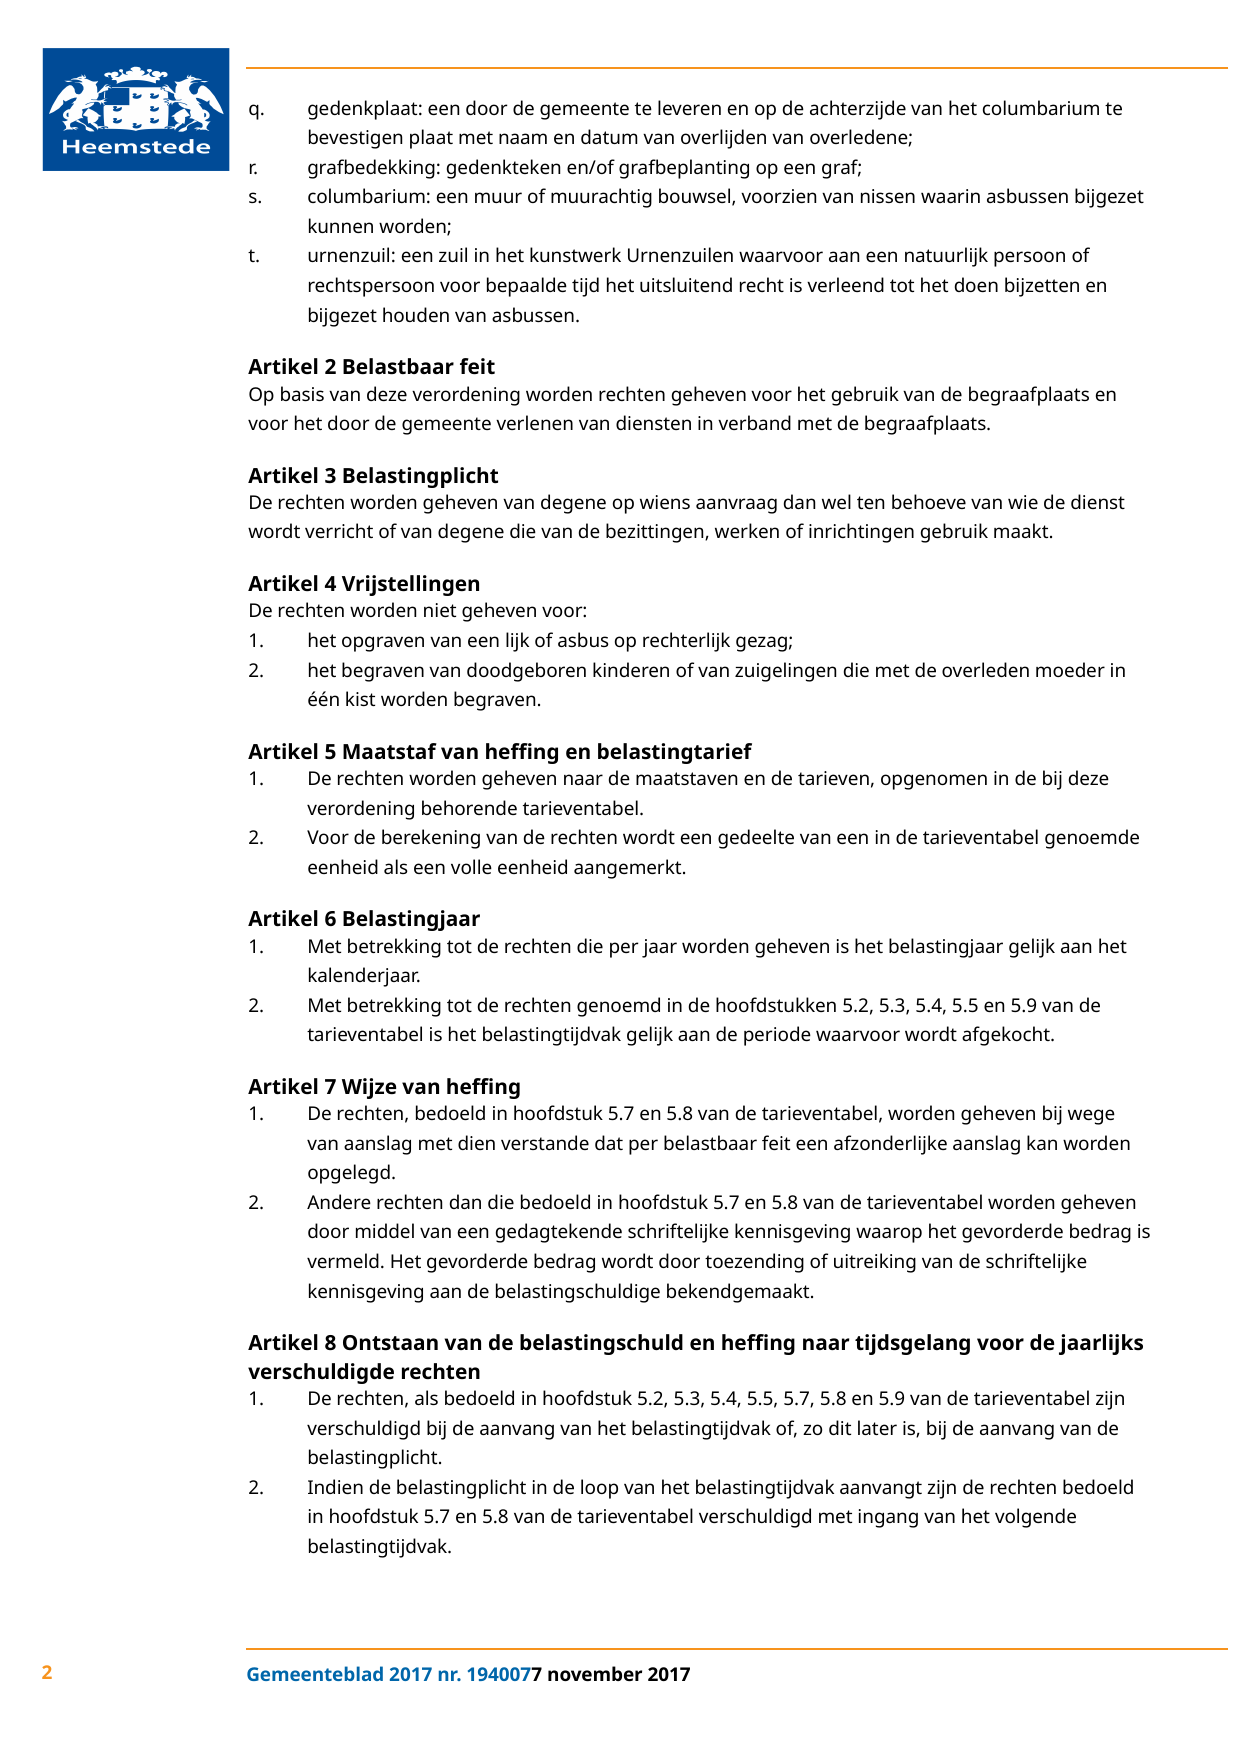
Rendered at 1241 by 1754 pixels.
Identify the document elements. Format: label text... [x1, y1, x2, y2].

text Artikel 4 Vrijstellingen [248, 569, 1152, 598]
text De rechten worden geheven van degene op wiens aanvraag dan wel ten behoeve van wie de dienst wordt verricht of van degene die van de bezittingen, werken of inrichtingen gebruik maakt. [248, 489, 1152, 544]
list urnenzuil: een zuil in het kunstwerk Urnenzuilen waarvoor aan een natuurlijk persoon of rechtspersoon voor bepaalde tijd het uitsluitend recht is verleend tot het doen bijzetten en bijgezet houden van asbussen. [248, 243, 1152, 328]
list De rechten worden geheven naar de maatstaven en de tarieven, opgenomen in de bij deze verordening behorende tarieventabel. [248, 765, 1152, 821]
text Artikel 7 Wijze van heffing [248, 1072, 1152, 1100]
list De rechten, als bedoeld in hoofdstuk 5.2, 5.3, 5.4, 5.5, 5.7, 5.8 en 5.9 van de tarieventabel zijn verschuldigd bij de aanvang van het belastingtijdvak of, zo dit later is, bij de aanvang van de belastingplicht. [248, 1385, 1152, 1470]
list het opgraven van een lijk of asbus op rechterlijk gezag; [248, 627, 1152, 653]
list Met betrekking tot de rechten genoemd in de hoofdstukken 5.2, 5.3, 5.4, 5.5 en 5.9 van de tarieventabel is het belastingtijdvak gelijk aan de periode waarvoor wordt afgekocht. [248, 992, 1152, 1047]
text Artikel 5 Maatstaf van heffing en belastingtarief [248, 737, 1152, 765]
text Artikel 2 Belastbaar feit [248, 352, 1152, 381]
list grafbedekking: gedenkteken en/of grafbeplanting op een graf; [248, 154, 1152, 180]
text Artikel 8 Ontstaan van de belastingschuld en heffing naar tijdsgelang voor de jaarlijks verschuldigde rechten [248, 1328, 1152, 1385]
text De rechten worden niet geheven voor: [248, 598, 1152, 623]
list Andere rechten dan die bedoeld in hoofdstuk 5.7 en 5.8 van de tarieventabel worden geheven door middel van een gedagtekende schriftelijke kennisgeving waarop het gevorderde bedrag is vermeld. Het gevorderde bedrag wordt door toezending of uitreiking van de schriftelijke kennisgeving aan de belastingschuldige bekendgemaakt. [248, 1189, 1152, 1304]
list het begraven van doodgeboren kinderen of van zuigelingen die met de overleden moeder in één kist worden begraven. [248, 657, 1152, 712]
text Artikel 3 Belastingplicht [248, 461, 1152, 489]
picture [41, 47, 231, 172]
list Met betrekking tot de rechten die per jaar worden geheven is het belastingjaar gelijk aan het kalenderjaar. [248, 933, 1152, 988]
list Indien de belastingplicht in de loop van het belastingtijdvak aanvangt zijn de rechten bedoeld in hoofdstuk 5.7 en 5.8 van de tarieventabel verschuldigd met ingang van het volgende belastingtijdvak. [248, 1474, 1152, 1559]
list gedenkplaat: een door de gemeente te leveren en op de achterzijde van het columbarium te bevestigen plaat met naam en datum van overlijden van overledene; [248, 95, 1152, 150]
text Op basis van deze verordening worden rechten geheven voor het gebruik van de begraafplaats en voor het door de gemeente verlenen van diensten in verband met de begraafplaats. [248, 381, 1152, 436]
list columbarium: een muur of muurachtig bouwsel, voorzien van nissen waarin asbussen bijgezet kunnen worden; [248, 183, 1152, 239]
list De rechten, bedoeld in hoofdstuk 5.7 en 5.8 van de tarieventabel, worden geheven bij wege van aanslag met dien verstande dat per belastbaar feit een afzonderlijke aanslag kan worden opgelegd. [248, 1100, 1152, 1185]
list Voor de berekening van de rechten wordt een gedeelte van een in de tarieventabel genoemde eenheid als een volle eenheid aangemerkt. [248, 824, 1152, 880]
text Artikel 6 Belastingjaar [248, 904, 1152, 933]
